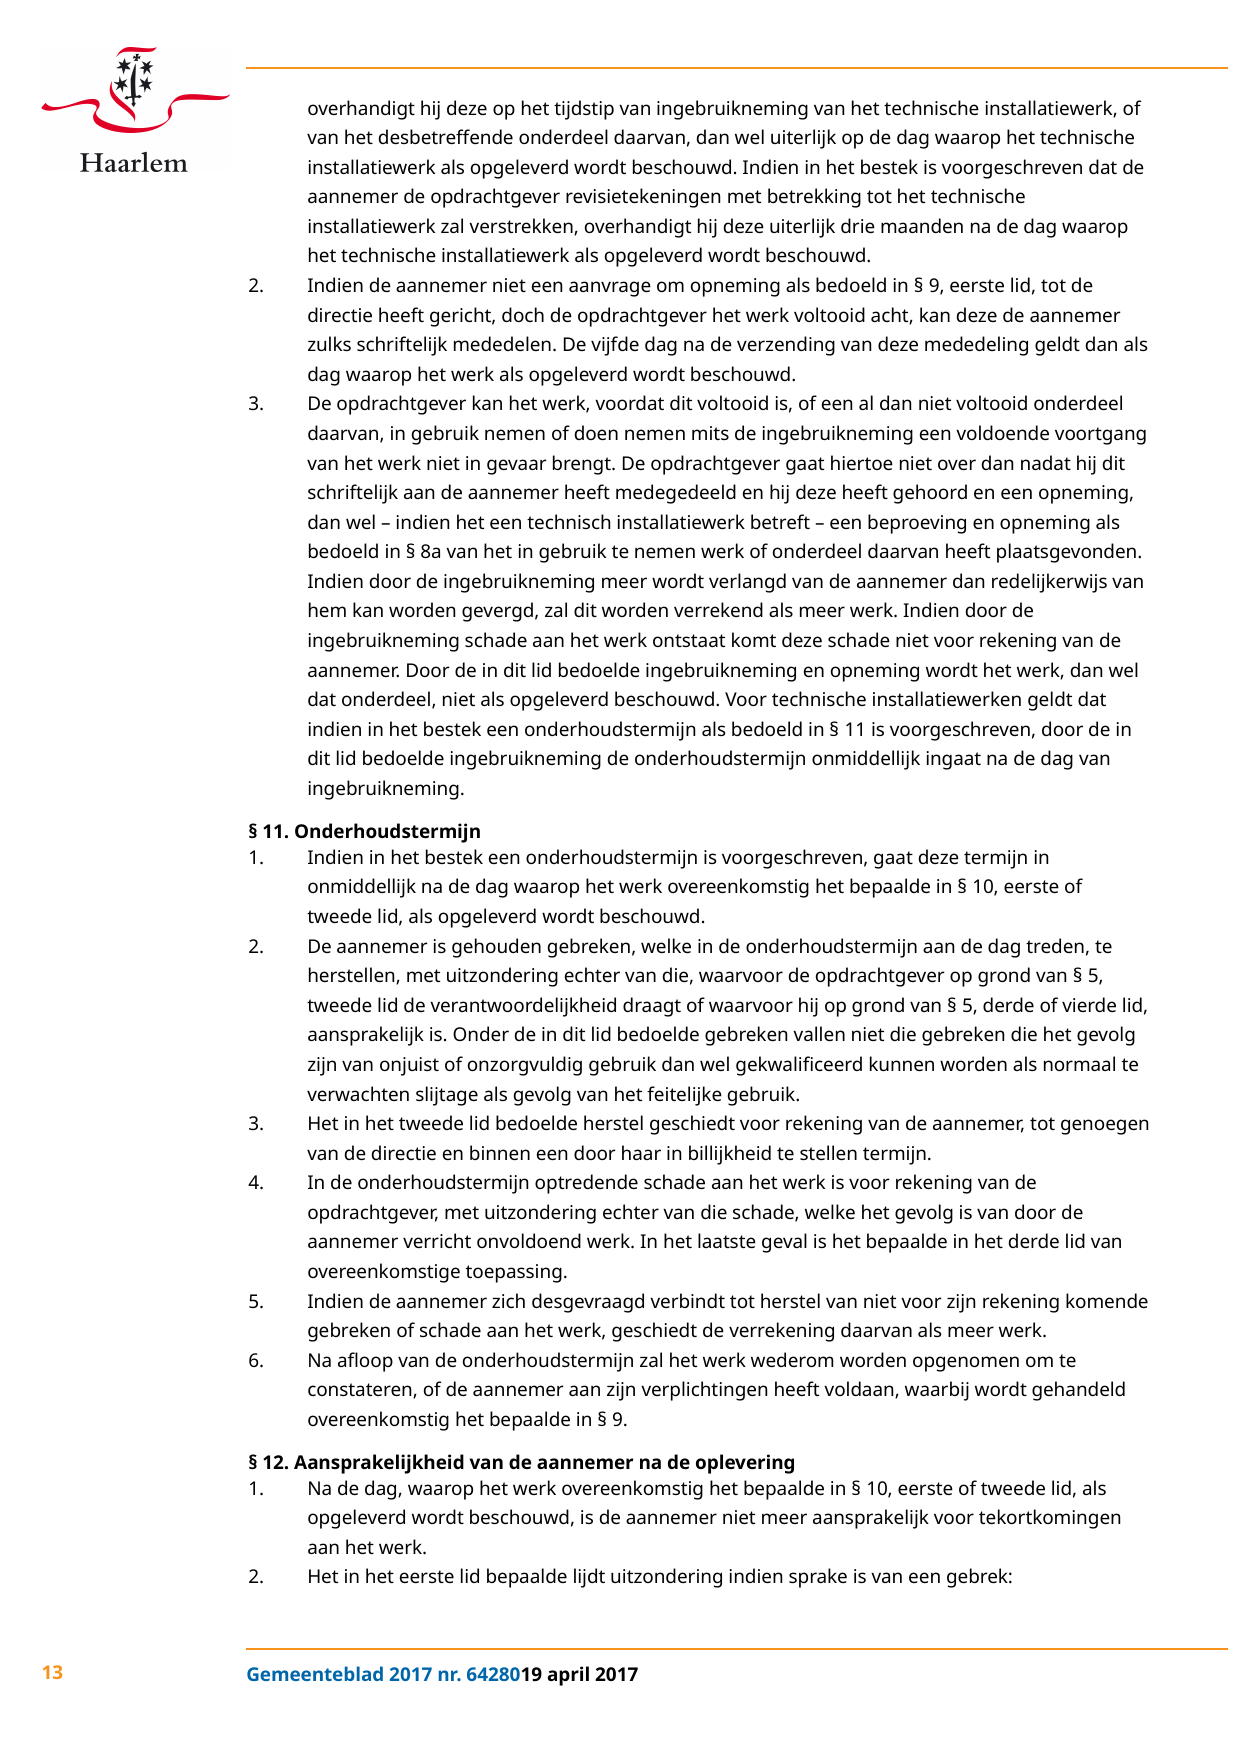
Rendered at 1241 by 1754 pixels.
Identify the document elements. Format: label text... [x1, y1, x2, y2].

list Indien de aannemer niet een aanvrage om opneming als bedoeld in § 9, eerste lid, tot de directie heeft gericht, doch de opdrachtgever het werk voltooid acht, kan deze de aannemer zulks schriftelijk mededelen. De vijfde dag na de verzending van deze mededeling geldt dan als dag waarop het werk als opgeleverd wordt beschouwd. [248, 272, 1152, 387]
list De opdrachtgever kan het werk, voordat dit voltooid is, of een al dan niet voltooid onderdeel daarvan, in gebruik nemen of doen nemen mits de ingebruikneming een voldoende voortgang van het werk niet in gevaar brengt. De opdrachtgever gaat hiertoe niet over dan nadat hij dit schriftelijk aan de aannemer heeft medegedeeld en hij deze heeft gehoord en een opneming, dan wel – indien het een technisch installatiewerk betreft – een beproeving en opneming als bedoeld in § 8a van het in gebruik te nemen werk of onderdeel daarvan heeft plaatsgevonden. Indien door de ingebruikneming meer wordt verlangd van de aannemer dan redelijkerwijs van hem kan worden gevergd, zal dit worden verrekend als meer werk. Indien door de ingebruikneming schade aan het werk ontstaat komt deze schade niet voor rekening van de aannemer. Door de in dit lid bedoelde ingebruikneming en opneming wordt het werk, dan wel dat onderdeel, niet als opgeleverd beschouwd. Voor technische installatiewerken geldt dat indien in het bestek een onderhoudstermijn als bedoeld in § 11 is voorgeschreven, door de in dit lid bedoelde ingebruikneming de onderhoudstermijn onmiddellijk ingaat na de dag van ingebruikneming. [248, 391, 1152, 801]
text § 11. Onderhoudstermijn [248, 818, 1152, 844]
list Het in het eerste lid bepaalde lijdt uitzondering indien sprake is van een gebrek: [248, 1564, 1152, 1589]
list De aannemer is gehouden gebreken, welke in de onderhoudstermijn aan de dag treden, te herstellen, met uitzondering echter van die, waarvoor de opdrachtgever op grond van § 5, tweede lid de verantwoordelijkheid draagt of waarvoor hij op grond van § 5, derde of vierde lid, aansprakelijk is. Onder de in dit lid bedoelde gebreken vallen niet die gebreken die het gevolg zijn van onjuist of onzorgvuldig gebruik dan wel gekwalificeerd kunnen worden als normaal te verwachten slijtage als gevolg van het feitelijke gebruik. [248, 933, 1152, 1106]
list Na de dag, waarop het werk overeenkomstig het bepaalde in § 10, eerste of tweede lid, als opgeleverd wordt beschouwd, is de aannemer niet meer aansprakelijk voor tekortkomingen aan het werk. [248, 1475, 1152, 1560]
list Indien de aannemer zich desgevraagd verbindt tot herstel van niet voor zijn rekening komende gebreken of schade aan het werk, geschiedt de verrekening daarvan als meer werk. [248, 1288, 1152, 1343]
picture [41, 47, 231, 172]
list Na afloop van de onderhoudstermijn zal het werk wederom worden opgenomen om te constateren, of de aannemer aan zijn verplichtingen heeft voldaan, waarbij wordt gehandeld overeenkomstig het bepaalde in § 9. [248, 1347, 1152, 1432]
list Het in het tweede lid bedoelde herstel geschiedt voor rekening van de aannemer, tot genoegen van de directie en binnen een door haar in billijkheid te stellen termijn. [248, 1110, 1152, 1166]
list In de onderhoudstermijn optredende schade aan het werk is voor rekening van de opdrachtgever, met uitzondering echter van die schade, welke het gevolg is van door de aannemer verricht onvoldoend werk. In het laatste geval is het bepaalde in het derde lid van overeenkomstige toepassing. [248, 1169, 1152, 1284]
list Indien in het bestek een onderhoudstermijn is voorgeschreven, gaat deze termijn in onmiddellijk na de dag waarop het werk overeenkomstig het bepaalde in § 10, eerste of tweede lid, als opgeleverd wordt beschouwd. [248, 844, 1152, 929]
text § 12. Aansprakelijkheid van de aannemer na de oplevering [248, 1449, 1152, 1475]
list overhandigt hij deze op het tijdstip van ingebruikneming van het technische installatiewerk, of van het desbetreffende onderdeel daarvan, dan wel uiterlijk op de dag waarop het technische installatiewerk als opgeleverd wordt beschouwd. Indien in het bestek is voorgeschreven dat de aannemer de opdrachtgever revisietekeningen met betrekking tot het technische installatiewerk zal verstrekken, overhandigt hij deze uiterlijk drie maanden na de dag waarop het technische installatiewerk als opgeleverd wordt beschouwd. [248, 95, 1152, 268]
